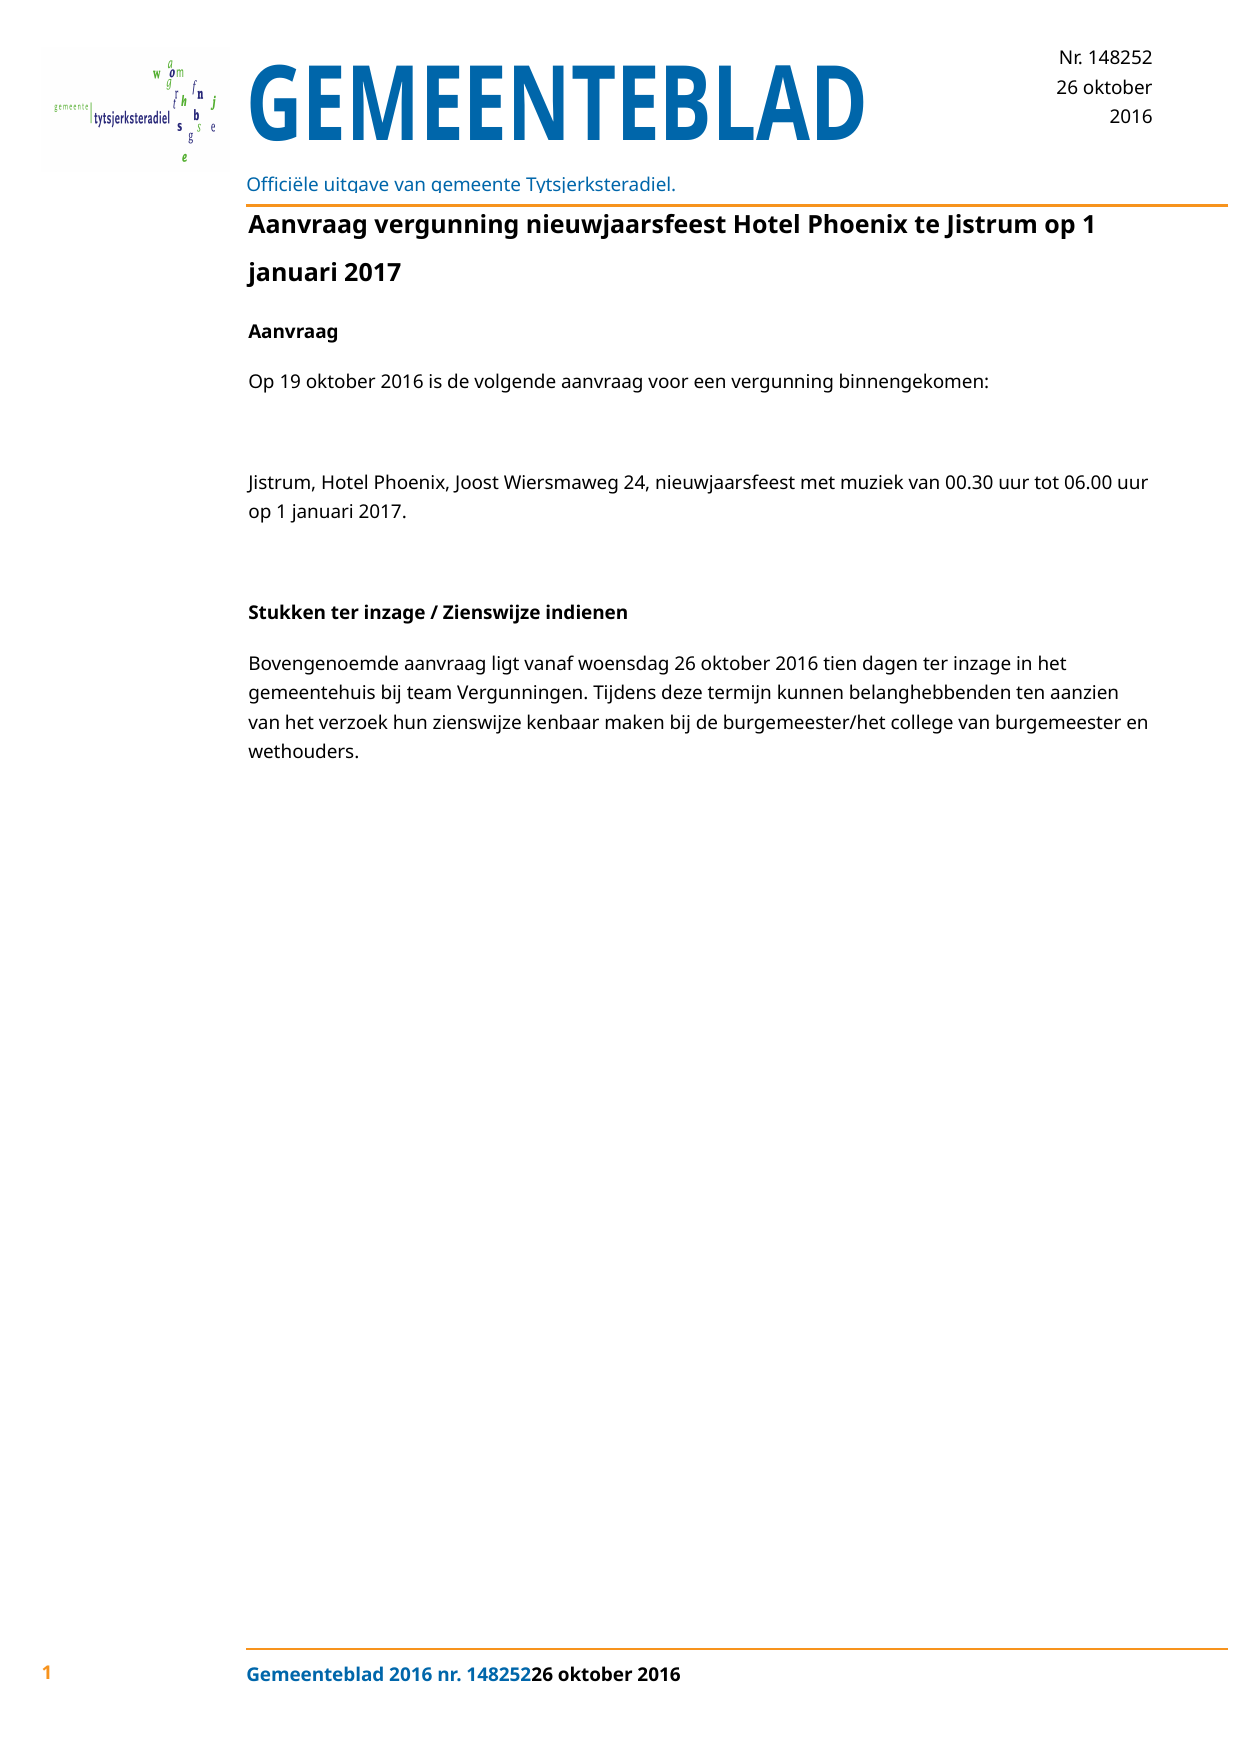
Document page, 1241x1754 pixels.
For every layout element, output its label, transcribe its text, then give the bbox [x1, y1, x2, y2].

text Aanvraag [248, 318, 1152, 344]
picture [41, 47, 231, 172]
text Bovengenoemde aanvraag ligt vanaf woensdag 26 oktober 2016 tien dagen ter inzage in het gemeentehuis bij team Vergunningen. Tijdens deze termijn kunnen belanghebbenden ten aanzien van het verzoek hun zienswijze kenbaar maken bij de burge­meester/het college van burgemeester en wethouders. [248, 650, 1152, 764]
text Op 19 oktober 2016 is de volgende aanvraag voor een vergunning binnengekomen: [248, 368, 1152, 394]
text Aanvraag vergunning nieuwjaarsfeest Hotel Phoenix te Jistrum op 1 januari 2017 [248, 207, 1152, 288]
text Jistrum, Hotel Phoenix, Joost Wiersmaweg 24, nieuwjaarsfeest met muziek van 00.30 uur tot 06.00 uur op 1 januari 2017. [248, 469, 1152, 524]
text Stukken ter inzage / Zienswijze indienen [248, 599, 1152, 625]
